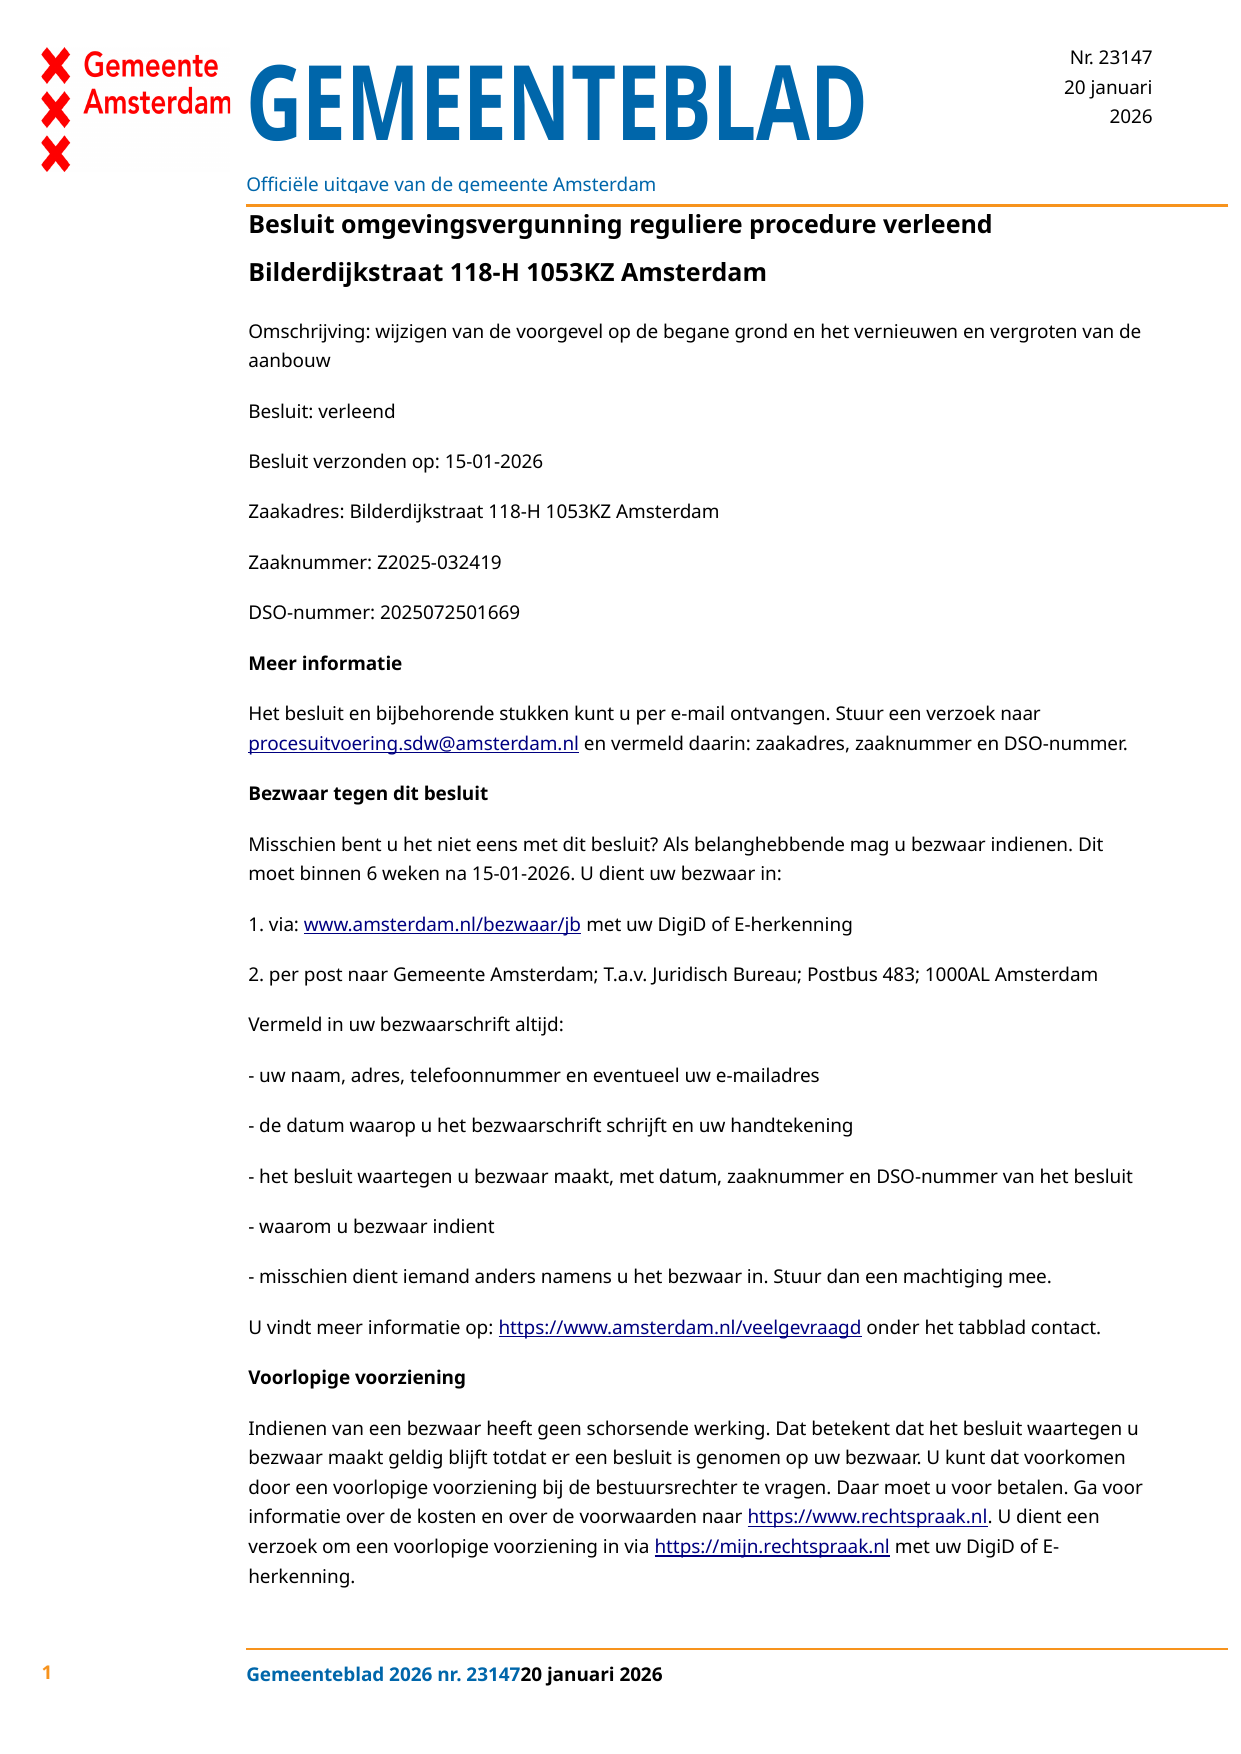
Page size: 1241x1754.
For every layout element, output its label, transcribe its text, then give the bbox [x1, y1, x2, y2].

text Meer informatie [248, 650, 1152, 676]
text Bezwaar tegen dit besluit [248, 780, 1152, 806]
text Voorlopige voorziening [248, 1364, 1152, 1390]
text 1. via: www.amsterdam.nl/bezwaar/jb met uw DigiD of E-herkenning [248, 911, 1152, 937]
text - het besluit waartegen u bezwaar maakt, met datum, zaaknummer en DSO-nummer van het besluit [248, 1163, 1152, 1189]
text 2. per post naar Gemeente Amsterdam; T.a.v. Juridisch Bureau; Postbus 483; 1000AL Amsterdam [248, 961, 1152, 987]
text Zaaknummer: Z2025-032419 [248, 549, 1152, 575]
text Indienen van een bezwaar heeft geen schorsende werking. Dat betekent dat het besluit waartegen u bezwaar maakt geldig blijft totdat er een besluit is genomen op uw bezwaar. U kunt dat voorkomen door een voorlopige voorziening bij de bestuursrechter te vragen. Daar moet u voor betalen. Ga voor informatie over de kosten en over de voorwaarden naar https://www.rechtspraak.nl. U dient een verzoek om een voorlopige voorziening in via https://mijn.rechtspraak.nl met uw DigiD of E-herkenning. [248, 1415, 1152, 1589]
picture [41, 47, 231, 172]
text Besluit omgevingsvergunning reguliere procedure verleend Bilderdijkstraat 118-H 1053KZ Amsterdam [248, 207, 1152, 288]
text - misschien dient iemand anders namens u het bezwaar in. Stuur dan een machtiging mee. [248, 1264, 1152, 1289]
text Besluit: verleend [248, 398, 1152, 424]
text Zaakadres: Bilderdijkstraat 118-H 1053KZ Amsterdam [248, 499, 1152, 524]
text Besluit verzonden op: 15-01-2026 [248, 448, 1152, 474]
text Omschrijving: wijzigen van de voorgevel op de begane grond en het vernieuwen en vergroten van de aanbouw [248, 318, 1152, 373]
text - de datum waarop u het bezwaarschrift schrijft en uw handtekening [248, 1112, 1152, 1138]
text Vermeld in uw bezwaarschrift altijd: [248, 1012, 1152, 1037]
text DSO-nummer: 2025072501669 [248, 599, 1152, 625]
text U vindt meer informatie op: https://www.amsterdam.nl/veelgevraagd onder het tabblad contact. [248, 1314, 1152, 1340]
text - uw naam, adres, telefoonnummer en eventueel uw e-mailadres [248, 1062, 1152, 1088]
text - waarom u bezwaar indient [248, 1213, 1152, 1239]
text Misschien bent u het niet eens met dit besluit? Als belanghebbende mag u bezwaar indienen. Dit moet binnen 6 weken na 15-01-2026. U dient uw bezwaar in: [248, 831, 1152, 886]
text Het besluit en bijbehorende stukken kunt u per e-mail ontvangen. Stuur een verzoek naar procesuitvoering.sdw@amsterdam.nl en vermeld daarin: zaakadres, zaaknummer en DSO-nummer. [248, 700, 1152, 756]
